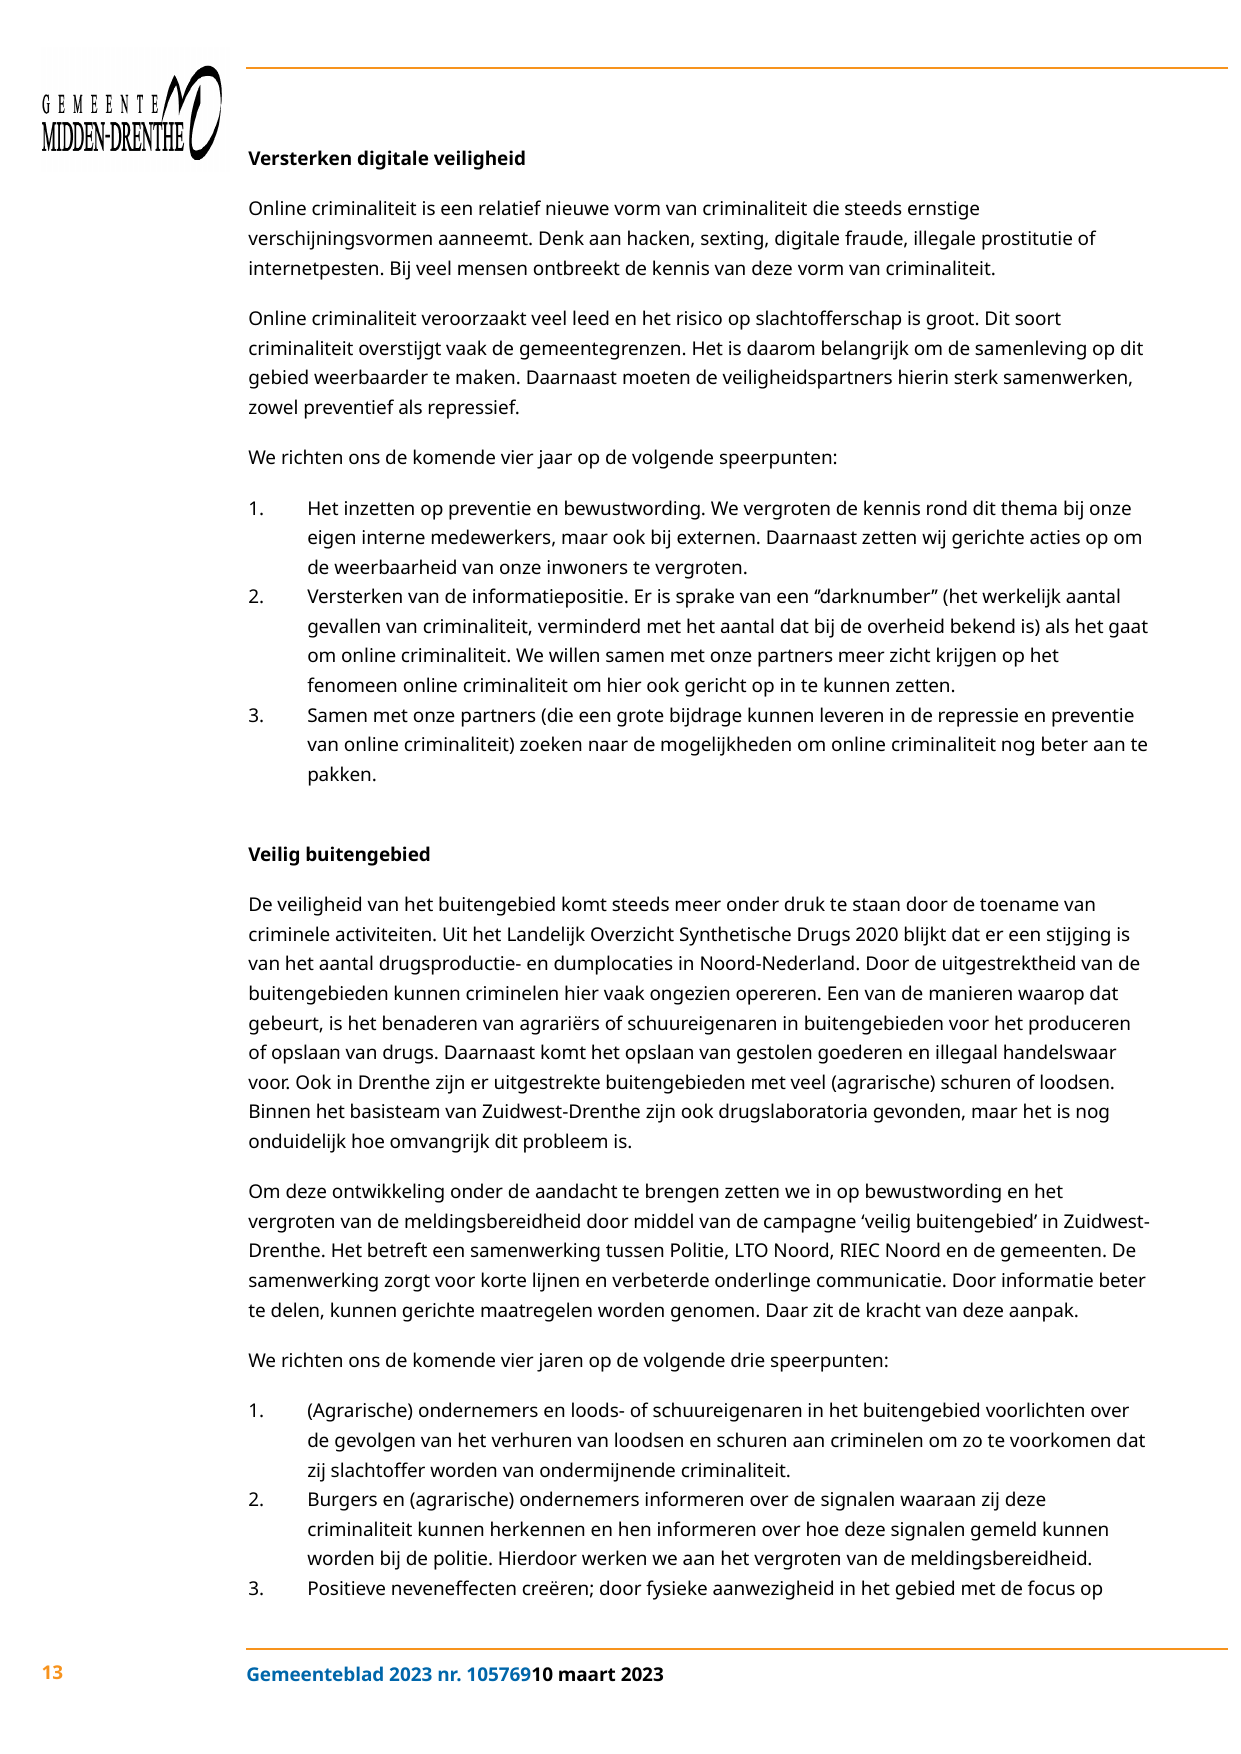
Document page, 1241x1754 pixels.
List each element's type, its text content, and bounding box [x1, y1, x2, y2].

list Het inzetten op preventie en bewustwording. We vergroten de kennis rond dit thema bij onze eigen interne medewerkers, maar ook bij externen. Daarnaast zetten wij gerichte acties op om de weerbaarheid van onze inwoners te vergroten. [248, 495, 1152, 580]
list Versterken van de informatiepositie. Er is sprake van een ‘’darknumber’’ (het werkelijk aantal gevallen van criminaliteit, verminderd met het aantal dat bij de overheid bekend is) als het gaat om online criminaliteit. We willen samen met onze partners meer zicht krijgen op het fenomeen online criminaliteit om hier ook gericht op in te kunnen zetten. [248, 583, 1152, 698]
text Veilig buitengebied [248, 841, 1152, 867]
text We richten ons de komende vier jaren op de volgende drie speerpunten: [248, 1347, 1152, 1373]
list (Agrarische) ondernemers en loods- of schuureigenaren in het buitengebied voorlichten over de gevolgen van het verhuren van loodsen en schuren aan criminelen om zo te voorkomen dat zij slachtoffer worden van ondermijnende criminaliteit. [248, 1398, 1152, 1483]
text De veiligheid van het buitengebied komt steeds meer onder druk te staan door de toename van criminele activiteiten. Uit het Landelijk Overzicht Synthetische Drugs 2020 blijkt dat er een stijging is van het aantal drugsproductie- en dumplocaties in Noord-Nederland. Door de uitgestrektheid van de buitengebieden kunnen criminelen hier vaak ongezien opereren. Een van de manieren waarop dat gebeurt, is het benaderen van agrariërs of schuureigenaren in buitengebieden voor het produceren of opslaan van drugs. Daarnaast komt het opslaan van gestolen goederen en illegaal handelswaar voor. Ook in Drenthe zijn er uitgestrekte buitengebieden met veel (agrarische) schuren of loodsen. Binnen het basisteam van Zuidwest-Drenthe zijn ook drugslaboratoria gevonden, maar het is nog onduidelijk hoe omvangrijk dit probleem is. [248, 891, 1152, 1154]
text Online criminaliteit veroorzaakt veel leed en het risico op slachtofferschap is groot. Dit soort criminaliteit overstijgt vaak de gemeentegrenzen. Het is daarom belangrijk om de samenleving op dit gebied weerbaarder te maken. Daarnaast moeten de veiligheidspartners hierin sterk samenwerken, zowel preventief als repressief. [248, 305, 1152, 420]
text Om deze ontwikkeling onder de aandacht te brengen zetten we in op bewustwording en het vergroten van de meldingsbereidheid door middel van de campagne ‘veilig buitengebied’ in Zuidwest-Drenthe. Het betreft een samenwerking tussen Politie, LTO Noord, RIEC Noord en de gemeenten. De samenwerking zorgt voor korte lijnen en verbeterde onderlinge communicatie. Door informatie beter te delen, kunnen gerichte maatregelen worden genomen. Daar zit de kracht van deze aanpak. [248, 1178, 1152, 1323]
list Burgers en (agrarische) ondernemers informeren over de signalen waaraan zij deze criminaliteit kunnen herkennen en hen informeren over hoe deze signalen gemeld kunnen worden bij de politie. Hierdoor werken we aan het vergroten van de meldingsbereidheid. [248, 1486, 1152, 1571]
list Positieve neveneffecten creëren; door fysieke aanwezigheid in het gebied met de focus op [248, 1575, 1152, 1601]
text Versterken digitale veiligheid [248, 145, 1152, 171]
list Samen met onze partners (die een grote bijdrage kunnen leveren in de repressie en preventie van online criminaliteit) zoeken naar de mogelijkheden om online criminaliteit nog beter aan te pakken. [248, 702, 1152, 787]
text We richten ons de komende vier jaar op de volgende speerpunten: [248, 444, 1152, 470]
picture [41, 47, 231, 172]
text Online criminaliteit is een relatief nieuwe vorm van criminaliteit die steeds ernstige verschijningsvormen aanneemt. Denk aan hacken, sexting, digitale fraude, illegale prostitutie of internetpesten. Bij veel mensen ontbreekt de kennis van deze vorm van criminaliteit. [248, 196, 1152, 281]
